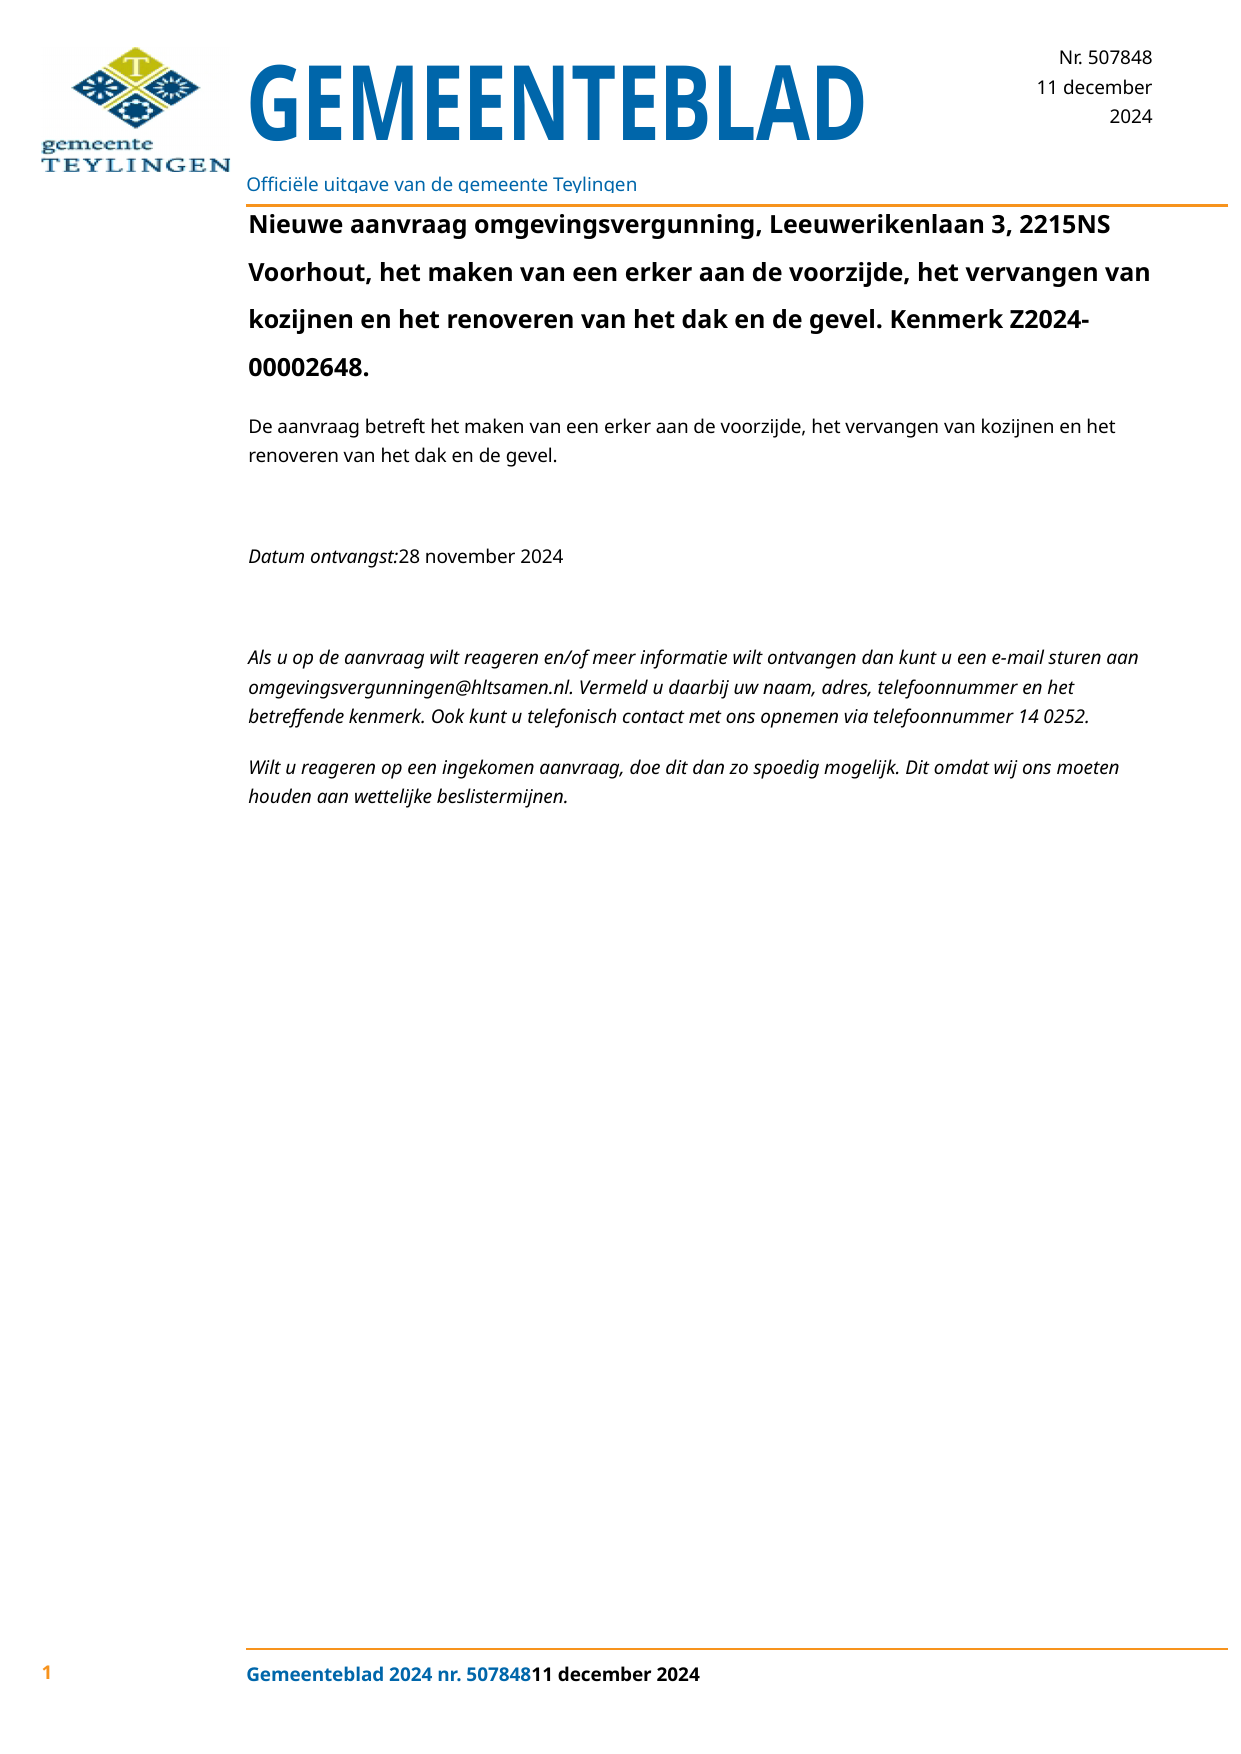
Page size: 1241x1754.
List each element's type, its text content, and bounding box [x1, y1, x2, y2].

text De aanvraag betreft het maken van een erker aan de voorzijde, het vervangen van kozijnen en het renoveren van het dak en de gevel. [248, 413, 1152, 468]
text Als u op de aanvraag wilt reageren en/of meer informatie wilt ontvangen dan kunt u een e-mail sturen aan omgevingsvergunningen@hltsamen.nl. Vermeld u daarbij uw naam, adres, telefoonnummer en het betreffende kenmerk. Ook kunt u telefonisch contact met ons opnemen via telefoonnummer 14 0252. [248, 644, 1152, 729]
text Nieuwe aanvraag omgevingsvergunning, Leeuwerikenlaan 3, 2215NS Voorhout, het maken van een erker aan de voorzijde, het vervangen van kozijnen en het renoveren van het dak en de gevel. Kenmerk Z2024-00002648. [248, 207, 1152, 384]
text Wilt u reageren op een ingekomen aanvraag, doe dit dan zo spoedig mogelijk. Dit omdat wij ons moeten houden aan wettelijke beslistermijnen. [248, 754, 1152, 809]
text Datum ontvangst:28 november 2024 [248, 543, 1152, 569]
picture [41, 47, 231, 172]
